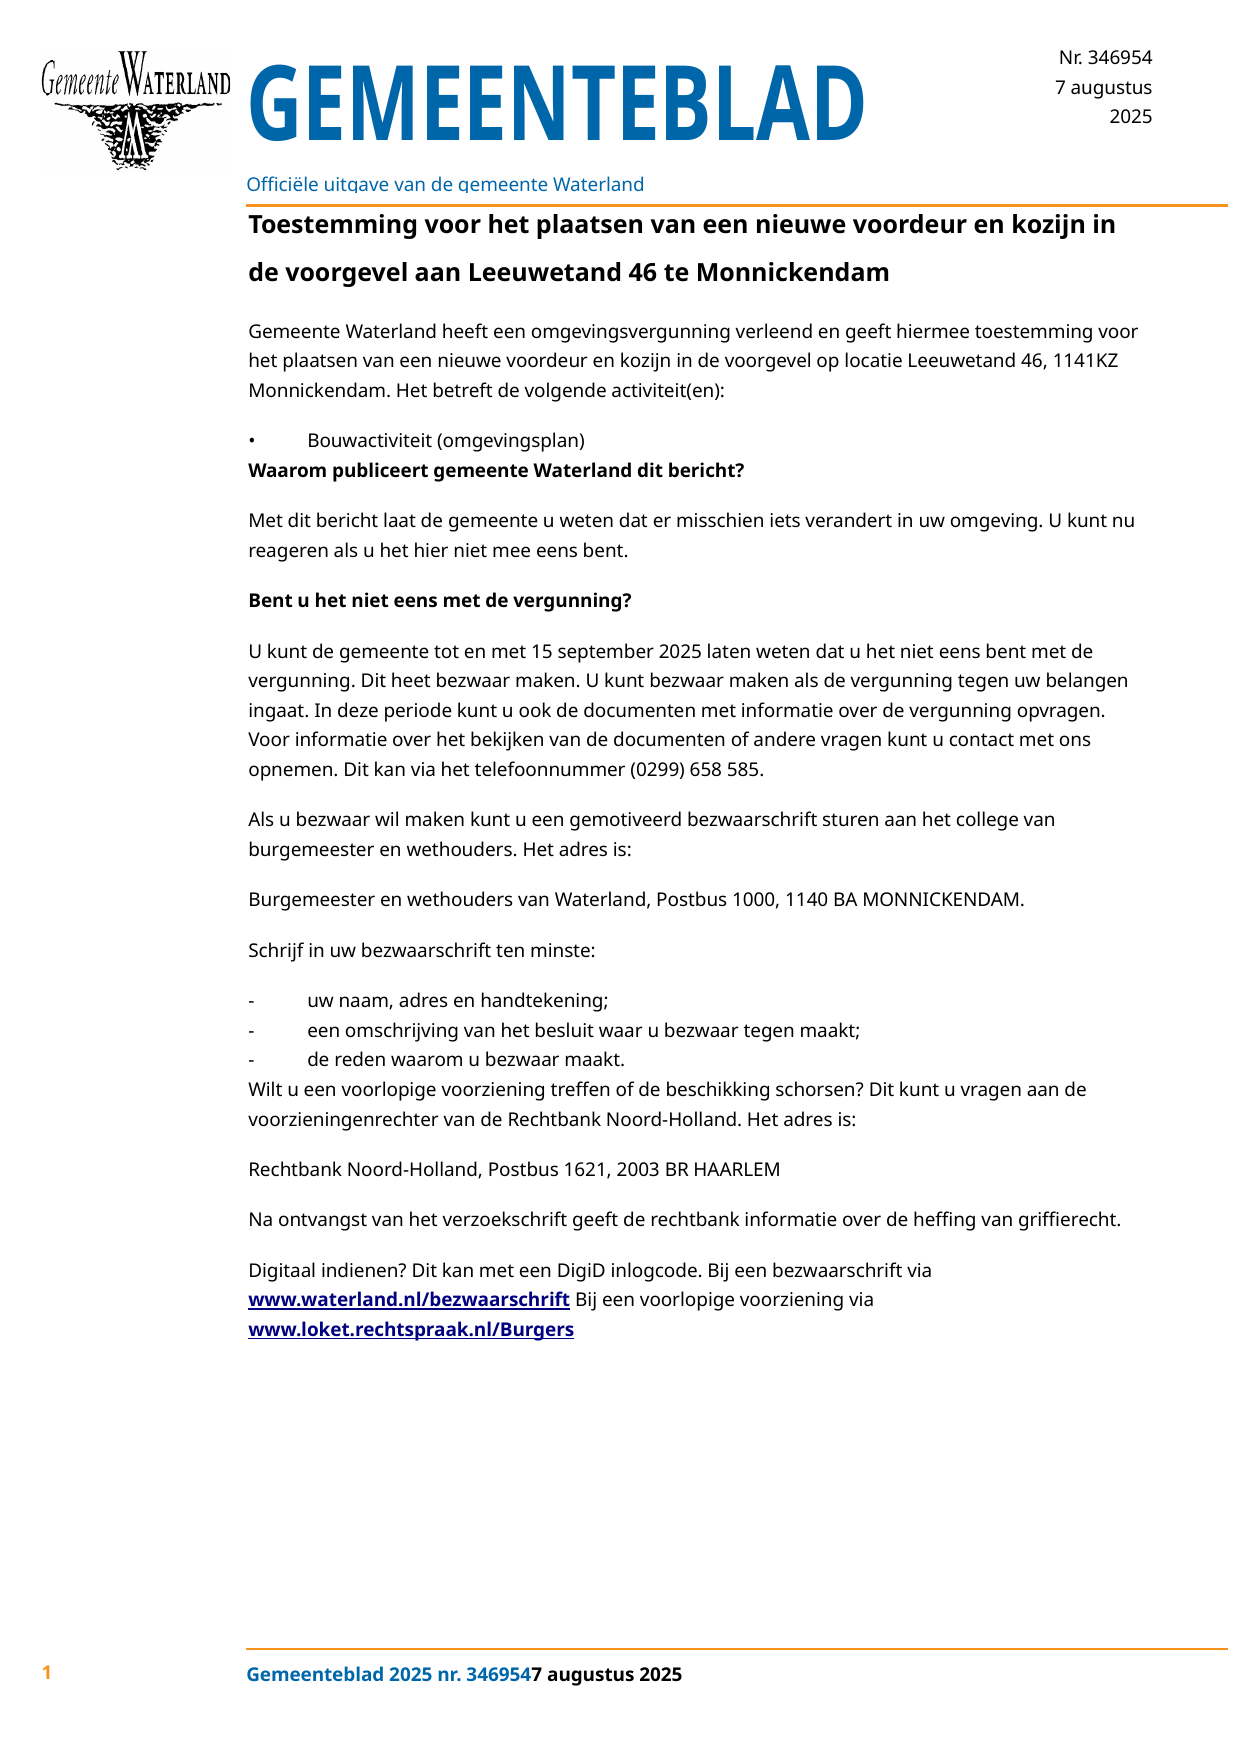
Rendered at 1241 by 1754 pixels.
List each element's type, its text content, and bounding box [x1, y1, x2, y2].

text Als u bezwaar wil maken kunt u een gemotiveerd bezwaarschrift sturen aan het college van burgemeester en wethouders. Het adres is: [248, 807, 1152, 862]
picture [41, 47, 231, 172]
text Met dit bericht laat de gemeente u weten dat er misschien iets verandert in uw omgeving. U kunt nu reageren als u het hier niet mee eens bent. [248, 507, 1152, 563]
text Rechtbank Noord-Holland, Postbus 1621, 2003 BR HAARLEM [248, 1156, 1152, 1182]
text Gemeente Waterland heeft een omgevingsvergunning verleend en geeft hiermee toestemming voor het plaatsen van een nieuwe voordeur en kozijn in de voorgevel op locatie Leeuwetand 46, 1141KZ Monnickendam. Het betreft de volgende activiteit(en): [248, 318, 1152, 403]
text Waarom publiceert gemeente Waterland dit bericht? [248, 457, 1152, 483]
list uw naam, adres en handtekening; [248, 987, 1152, 1013]
list een omschrijving van het besluit waar u bezwaar tegen maakt; [248, 1017, 1152, 1043]
text Na ontvangst van het verzoekschrift geeft de rechtbank informatie over de heffing van griffierecht. [248, 1207, 1152, 1232]
list Bouwactiviteit (omgevingsplan) [248, 427, 1152, 453]
text U kunt de gemeente tot en met 15 september 2025 laten weten dat u het niet eens bent met de vergunning. Dit heet bezwaar maken. U kunt bezwaar maken als de vergunning tegen uw belangen ingaat. In deze periode kunt u ook de documenten met informatie over de vergunning opvragen. Voor informatie over het bekijken van de documenten of andere vragen kunt u contact met ons opnemen. Dit kan via het telefoonnummer (0299) 658 585. [248, 638, 1152, 782]
text Toestemming voor het plaatsen van een nieuwe voordeur en kozijn in de voorgevel aan Leeuwetand 46 te Monnickendam [248, 207, 1152, 288]
text Schrijf in uw bezwaarschrift ten minste: [248, 937, 1152, 963]
text Bent u het niet eens met de vergunning? [248, 587, 1152, 613]
text Wilt u een voorlopige voorziening treffen of de beschikking schorsen? Dit kunt u vragen aan de voorzieningenrechter van de Rechtbank Noord-Holland. Het adres is: [248, 1076, 1152, 1132]
list de reden waarom u bezwaar maakt. [248, 1047, 1152, 1072]
text Digitaal indienen? Dit kan met een DigiD inlogcode. Bij een bezwaarschrift via www.waterland.nl/bezwaarschrift Bij een voorlopige voorziening via www.loket.rechtspraak.nl/Burgers [248, 1257, 1152, 1342]
text Burgemeester en wethouders van Waterland, Postbus 1000, 1140 BA MONNICKENDAM. [248, 887, 1152, 912]
